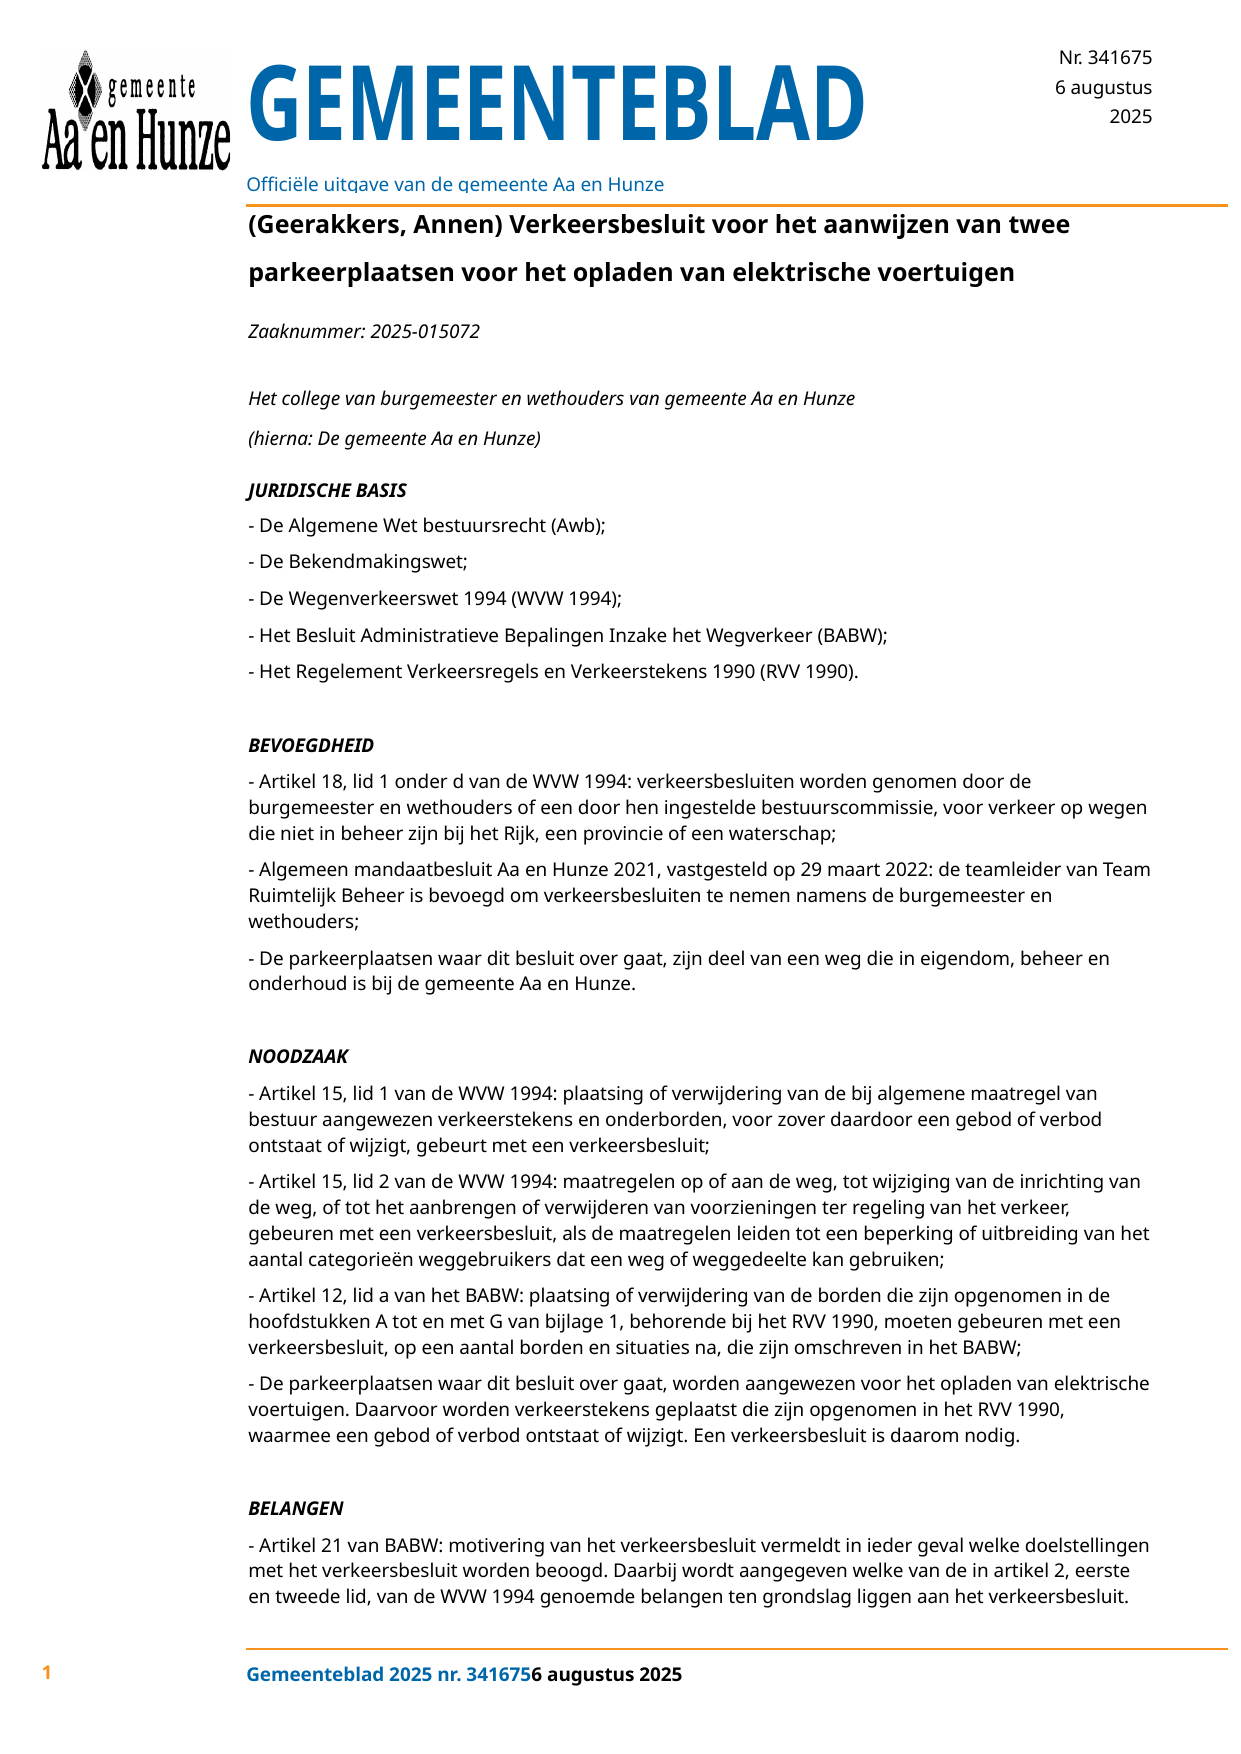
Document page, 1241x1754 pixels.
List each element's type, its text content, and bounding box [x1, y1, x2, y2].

text NOODZAAK [248, 1044, 1152, 1069]
text - Artikel 15, lid 1 van de WVW 1994: plaatsing of verwijdering van de bij algemene maatregel van bestuur aangewezen verkeerstekens en onderborden, voor zover daardoor een gebod of verbod ontstaat of wijzigt, gebeurt met een verkeersbesluit; [248, 1080, 1152, 1158]
text - Artikel 21 van BABW: motivering van het verkeersbesluit vermeldt in ieder geval welke doelstellingen met het verkeersbesluit worden beoogd. Daarbij wordt aangegeven welke van de in artikel 2, eerste en tweede lid, van de WVW 1994 genoemde belangen ten grondslag liggen aan het verkeersbesluit. [248, 1532, 1152, 1609]
text Zaaknummer: 2025-015072 [248, 318, 1152, 344]
text BELANGEN [248, 1495, 1152, 1521]
text - De parkeerplaatsen waar dit besluit over gaat, worden aangewezen voor het opladen van elektrische voertuigen. Daarvoor worden verkeerstekens geplaatst die zijn opgenomen in het RVV 1990, waarmee een gebod of verbod ontstaat of wijzigt. Een verkeersbesluit is daarom nodig. [248, 1371, 1152, 1448]
text JURIDISCHE BASIS [248, 478, 1152, 503]
text BEVOEGDHEID [248, 732, 1152, 757]
text - Het Regelement Verkeersregels en Verkeerstekens 1990 (RVV 1990). [248, 658, 1152, 684]
text - Artikel 18, lid 1 onder d van de WVW 1994: verkeersbesluiten worden genomen door de burgemeester en wethouders of een door hen ingestelde bestuurscommissie, voor verkeer op wegen die niet in beheer zijn bij het Rijk, een provincie of een waterschap; [248, 768, 1152, 846]
text - Algemeen mandaatbesluit Aa en Hunze 2021, vastgesteld op 29 maart 2022: de teamleider van Team Ruimtelijk Beheer is bevoegd om verkeersbesluiten te nemen namens de burgemeester en wethouders; [248, 857, 1152, 934]
picture [41, 47, 231, 172]
text - De Wegenverkeerswet 1994 (WVW 1994); [248, 585, 1152, 611]
text - Artikel 15, lid 2 van de WVW 1994: maatregelen op of aan de weg, tot wijziging van de inrichting van de weg, of tot het aanbrengen of verwijderen van voorzieningen ter regeling van het verkeer, gebeuren met een verkeersbesluit, als de maatregelen leiden tot een beperking of uitbreiding van het aantal categorieën weggebruikers dat een weg of weggedeelte kan gebruiken; [248, 1168, 1152, 1271]
text Het college van burgemeester en wethouders van gemeente Aa en Hunze [248, 386, 1152, 411]
text - Artikel 12, lid a van het BABW: plaatsing of verwijdering van de borden die zijn opgenomen in de hoofdstukken A tot en met G van bijlage 1, behorende bij het RVV 1990, moeten gebeuren met een verkeersbesluit, op een aantal borden en situaties na, die zijn omschreven in het BABW; [248, 1282, 1152, 1359]
text - De parkeerplaatsen waar dit besluit over gaat, zijn deel van een weg die in eigendom, beheer en onderhoud is bij de gemeente Aa en Hunze. [248, 945, 1152, 996]
text (hierna: De gemeente Aa en Hunze) [248, 425, 1152, 451]
text - De Algemene Wet bestuursrecht (Awb); [248, 512, 1152, 537]
text - Het Besluit Administratieve Bepalingen Inzake het Wegverkeer (BABW); [248, 622, 1152, 647]
text (Geerakkers, Annen) Verkeersbesluit voor het aanwijzen van twee parkeerplaatsen voor het opladen van elektrische voertuigen [248, 207, 1152, 288]
text - De Bekendmakingswet; [248, 548, 1152, 574]
